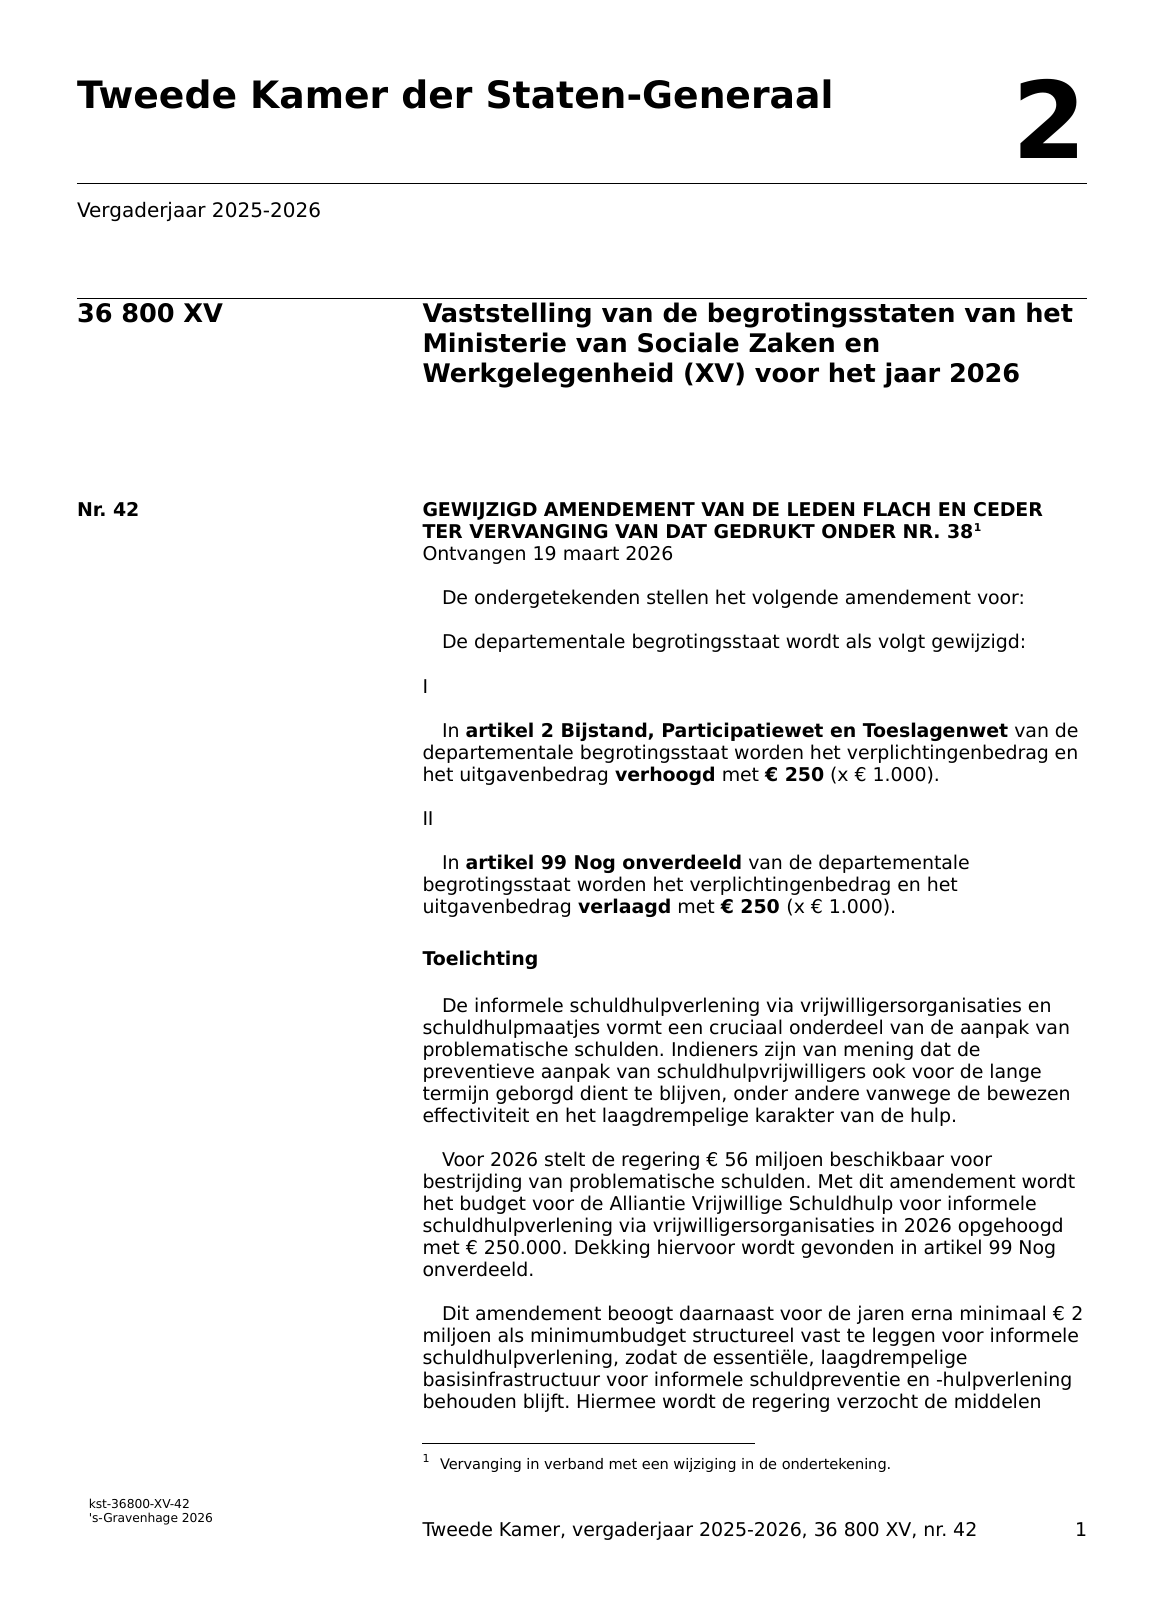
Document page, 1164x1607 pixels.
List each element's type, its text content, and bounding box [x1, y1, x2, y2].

subtitle Nr. 42 GEWIJZIGD AMENDEMENT VAN DE LEDEN FLACH EN CEDER TER VERVANGING VAN DAT GEDRUKT ONDER NR. 38 [77, 499, 1087, 543]
text 's-Gravenhage 2026 [88, 1511, 323, 1525]
text In artikel 99 Nog onverdeeld van de departementale begrotingsstaat worden het verplichtingenbedrag en het uitgavenbedrag verlaagd met € 250 (x € 1.000). [422, 852, 1087, 918]
text Vervanging in verband met een wijziging in de ondertekening. [422, 1452, 1087, 1474]
text I [422, 676, 1087, 697]
text De informele schuldhulpverlening via vrijwilligersorganisaties en schuldhulpmaatjes vormt een cruciaal onderdeel van de aanpak van problematische schulden. Indieners zijn van mening dat de preventieve aanpak van schuldhulpvrijwilligers ook voor de lange termijn geborgd dient te blijven, onder andere vanwege de bewezen effectiviteit en het laagdrempelige karakter van de hulp. [422, 995, 1087, 1127]
text Dit amendement beoogt daarnaast voor de jaren erna minimaal € 2 miljoen als minimumbudget structureel vast te leggen voor informele schuldhulpverlening, zodat de essentiële, laagdrempelige basisinfrastructuur voor informele schuldpreventie en -hulpverlening behouden blijft. Hiermee wordt de regering verzocht de middelen [422, 1303, 1087, 1413]
text De ondergetekenden stellen het volgende amendement voor: [422, 587, 1087, 609]
text Ontvangen 19 maart 2026 [422, 543, 1087, 565]
table_header 2 [886, 59, 1087, 183]
subtitle 36 800 XV Vaststelling van de begrotingsstaten van het Ministerie van Sociale Zaken en Werkgelegenheid (XV) voor het jaar 2026 [77, 299, 1087, 388]
text Voor 2026 stelt de regering € 56 miljoen beschikbaar voor bestrijding van problematische schulden. Met dit amendement wordt het budget voor de Alliantie Vrijwillige Schuldhulp voor informele schuldhulpverlening via vrijwilligersorganisaties in 2026 opgehoogd met € 250.000. Dekking hiervoor wordt gevonden in artikel 99 Nog onverdeeld. [422, 1149, 1087, 1281]
table_header Tweede Kamer der Staten-Generaal [77, 59, 886, 183]
table_cell Vergaderjaar 2025-2026 [77, 184, 1087, 298]
text kst-36800-XV-42 [88, 1497, 323, 1511]
subtitle Toelichting [422, 948, 1087, 970]
text II [422, 808, 1087, 830]
text De departementale begrotingsstaat wordt als volgt gewijzigd: [422, 631, 1087, 653]
text In artikel 2 Bijstand, Participatiewet en Toeslagenwet van de departementale begrotingsstaat worden het verplichtingenbedrag en het uitgavenbedrag verhoogd met € 250 (x € 1.000). [422, 720, 1087, 786]
